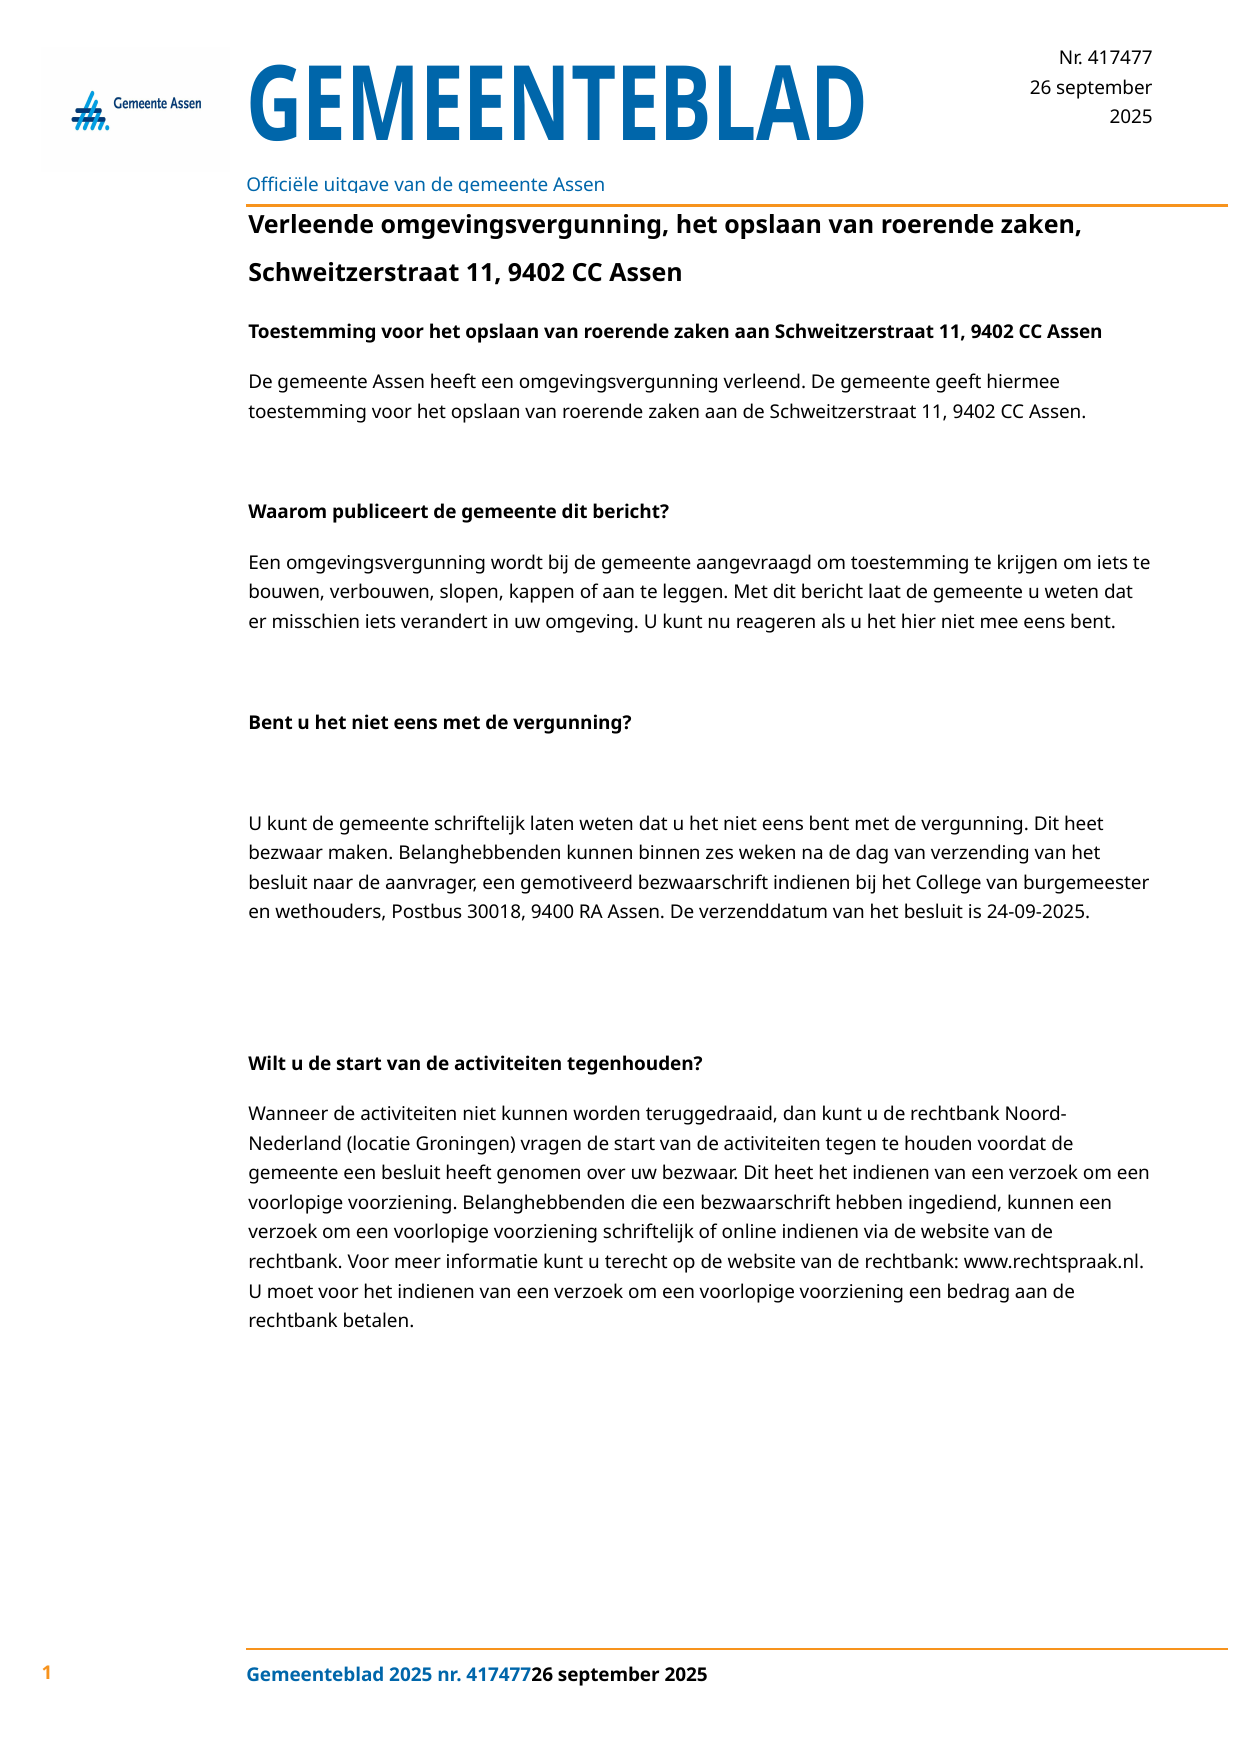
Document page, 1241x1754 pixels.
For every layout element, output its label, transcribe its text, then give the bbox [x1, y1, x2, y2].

text Wilt u de start van de activiteiten tegenhouden? [248, 1050, 1152, 1076]
text Een omgevingsvergunning wordt bij de gemeente aangevraagd om toestemming te krijgen om iets te bouwen, verbouwen, slopen, kappen of aan te leggen. Met dit bericht laat de gemeente u weten dat er misschien iets verandert in uw omgeving. U kunt nu reageren als u het hier niet mee eens bent. [248, 549, 1152, 634]
picture [41, 47, 231, 172]
text Bent u het niet eens met de vergunning? [248, 709, 1152, 735]
text Wanneer de activiteiten niet kunnen worden teruggedraaid, dan kunt u de rechtbank Noord-Nederland (locatie Groningen) vragen de start van de activiteiten tegen te houden voordat de gemeente een besluit heeft genomen over uw bezwaar. Dit heet het indienen van een verzoek om een voorlopige voorziening. Belanghebbenden die een bezwaarschrift hebben ingediend, kunnen een verzoek om een voorlopige voorziening schriftelijk of online indienen via de website van de rechtbank. Voor meer informatie kunt u terecht op de website van de rechtbank: www.rechtspraak.nl. U moet voor het indienen van een verzoek om een voorlopige voorziening een bedrag aan de rechtbank betalen. [248, 1100, 1152, 1333]
text De gemeente Assen heeft een omgevingsvergunning verleend. De gemeente geeft hiermee toestemming voor het opslaan van roerende zaken aan de Schweitzerstraat 11, 9402 CC Assen. [248, 368, 1152, 424]
text Toestemming voor het opslaan van roerende zaken aan Schweitzerstraat 11, 9402 CC Assen [248, 318, 1152, 344]
text U kunt de gemeente schriftelijk laten weten dat u het niet eens bent met de vergunning. Dit heet bezwaar maken. Belanghebbenden kunnen binnen zes weken na de dag van verzending van het besluit naar de aanvrager, een gemotiveerd bezwaarschrift indienen bij het College van burgemeester en wethouders, Postbus 30018, 9400 RA Assen. De verzenddatum van het besluit is 24-09-2025. [248, 810, 1152, 924]
text Verleende omgevingsvergunning, het opslaan van roerende zaken, Schweitzerstraat 11, 9402 CC Assen [248, 207, 1152, 288]
text Waarom publiceert de gemeente dit bericht? [248, 499, 1152, 524]
